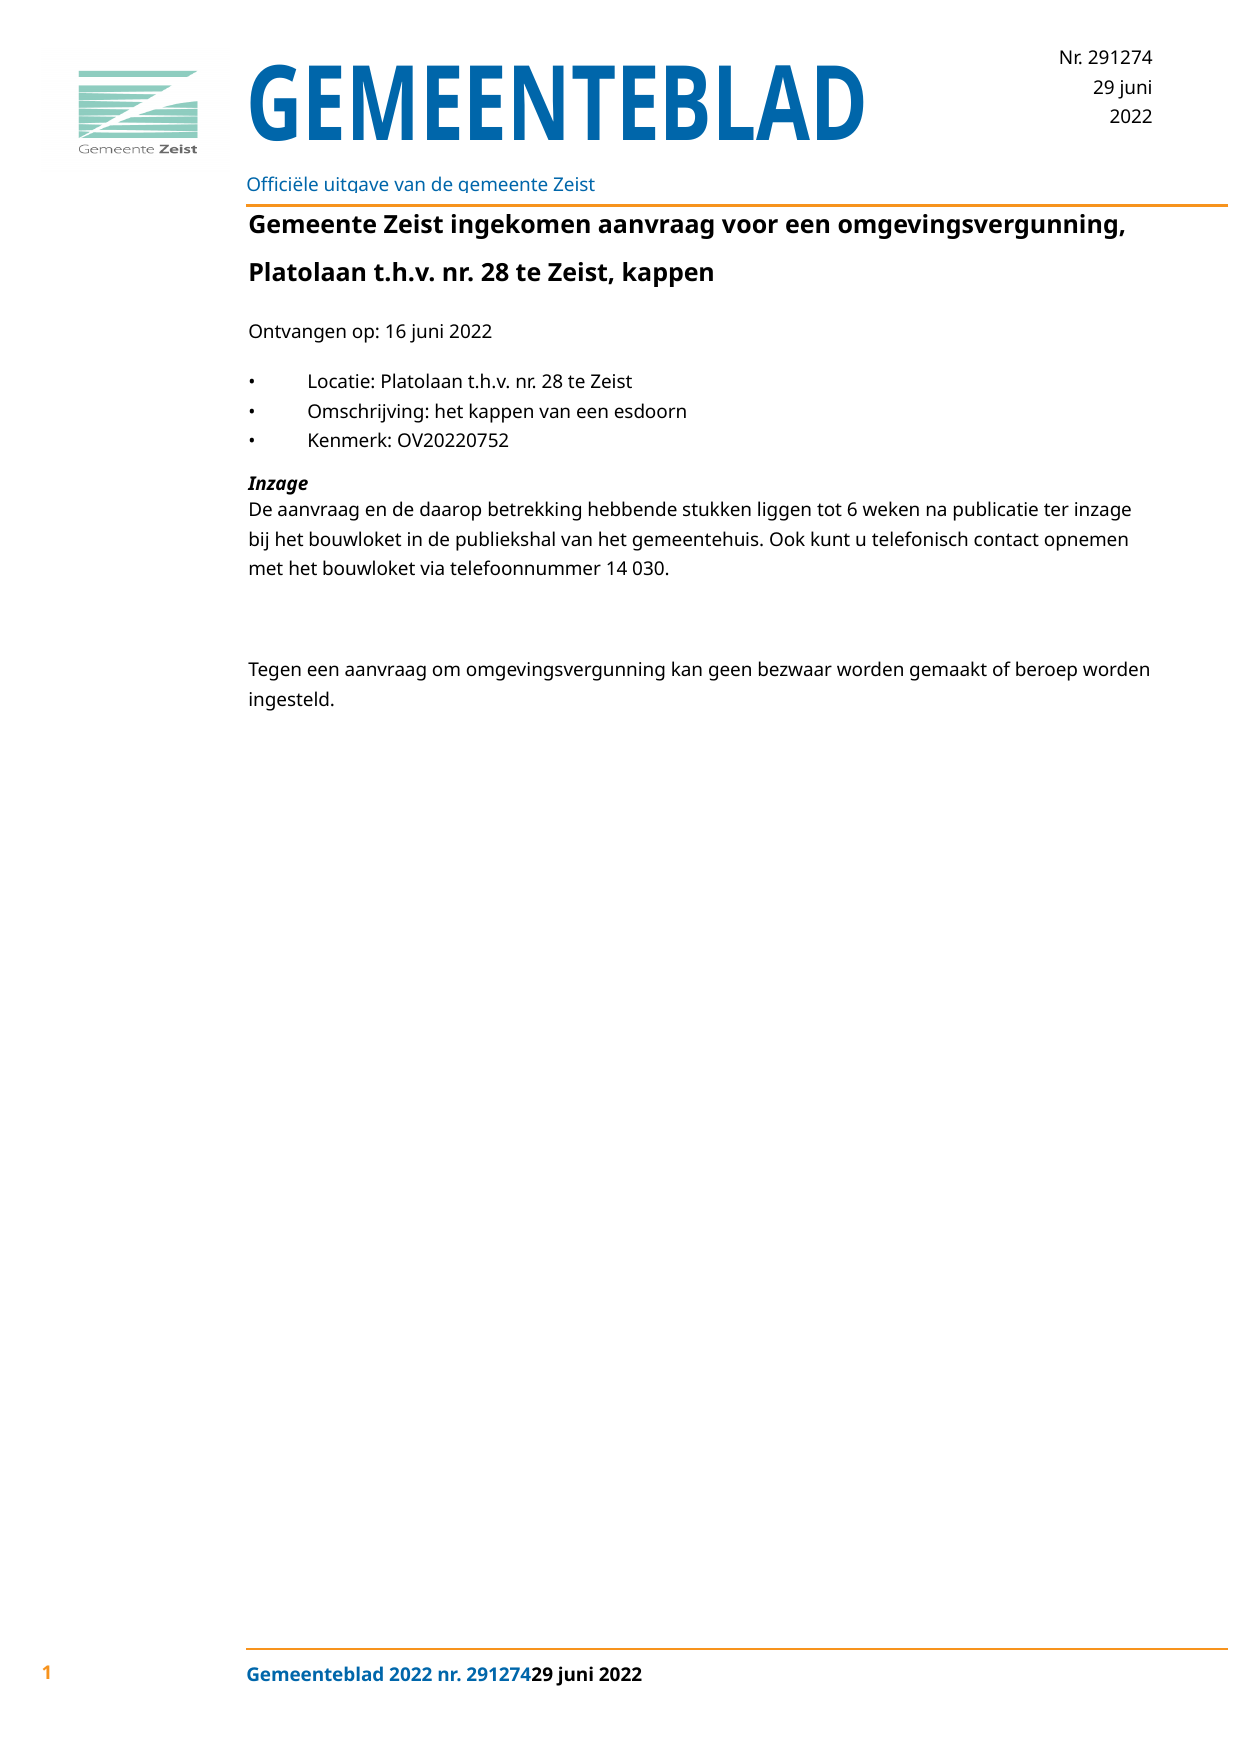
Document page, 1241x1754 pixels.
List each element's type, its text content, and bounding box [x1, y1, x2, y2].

list Kenmerk: OV20220752 [248, 427, 1152, 453]
text Ontvangen op: 16 juni 2022 [248, 318, 1152, 344]
text De aanvraag en de daarop betrekking hebbende stukken liggen tot 6 weken na publicatie ter inzage bij het bouwloket in de publiekshal van het gemeentehuis. Ook kunt u telefonisch contact opnemen met het bouwloket via telefoonnummer 14 030. [248, 496, 1152, 581]
text Inzage [248, 471, 1152, 496]
text Gemeente Zeist ingekomen aanvraag voor een omgevingsvergunning, Platolaan t.h.v. nr. 28 te Zeist, kappen [248, 207, 1152, 288]
list Locatie: Platolaan t.h.v. nr. 28 te Zeist [248, 368, 1152, 394]
picture [41, 47, 231, 172]
text Tegen een aanvraag om omgevingsvergunning kan geen bezwaar worden gemaakt of beroep worden ingesteld. [248, 656, 1152, 712]
list Omschrijving: het kappen van een esdoorn [248, 398, 1152, 424]
